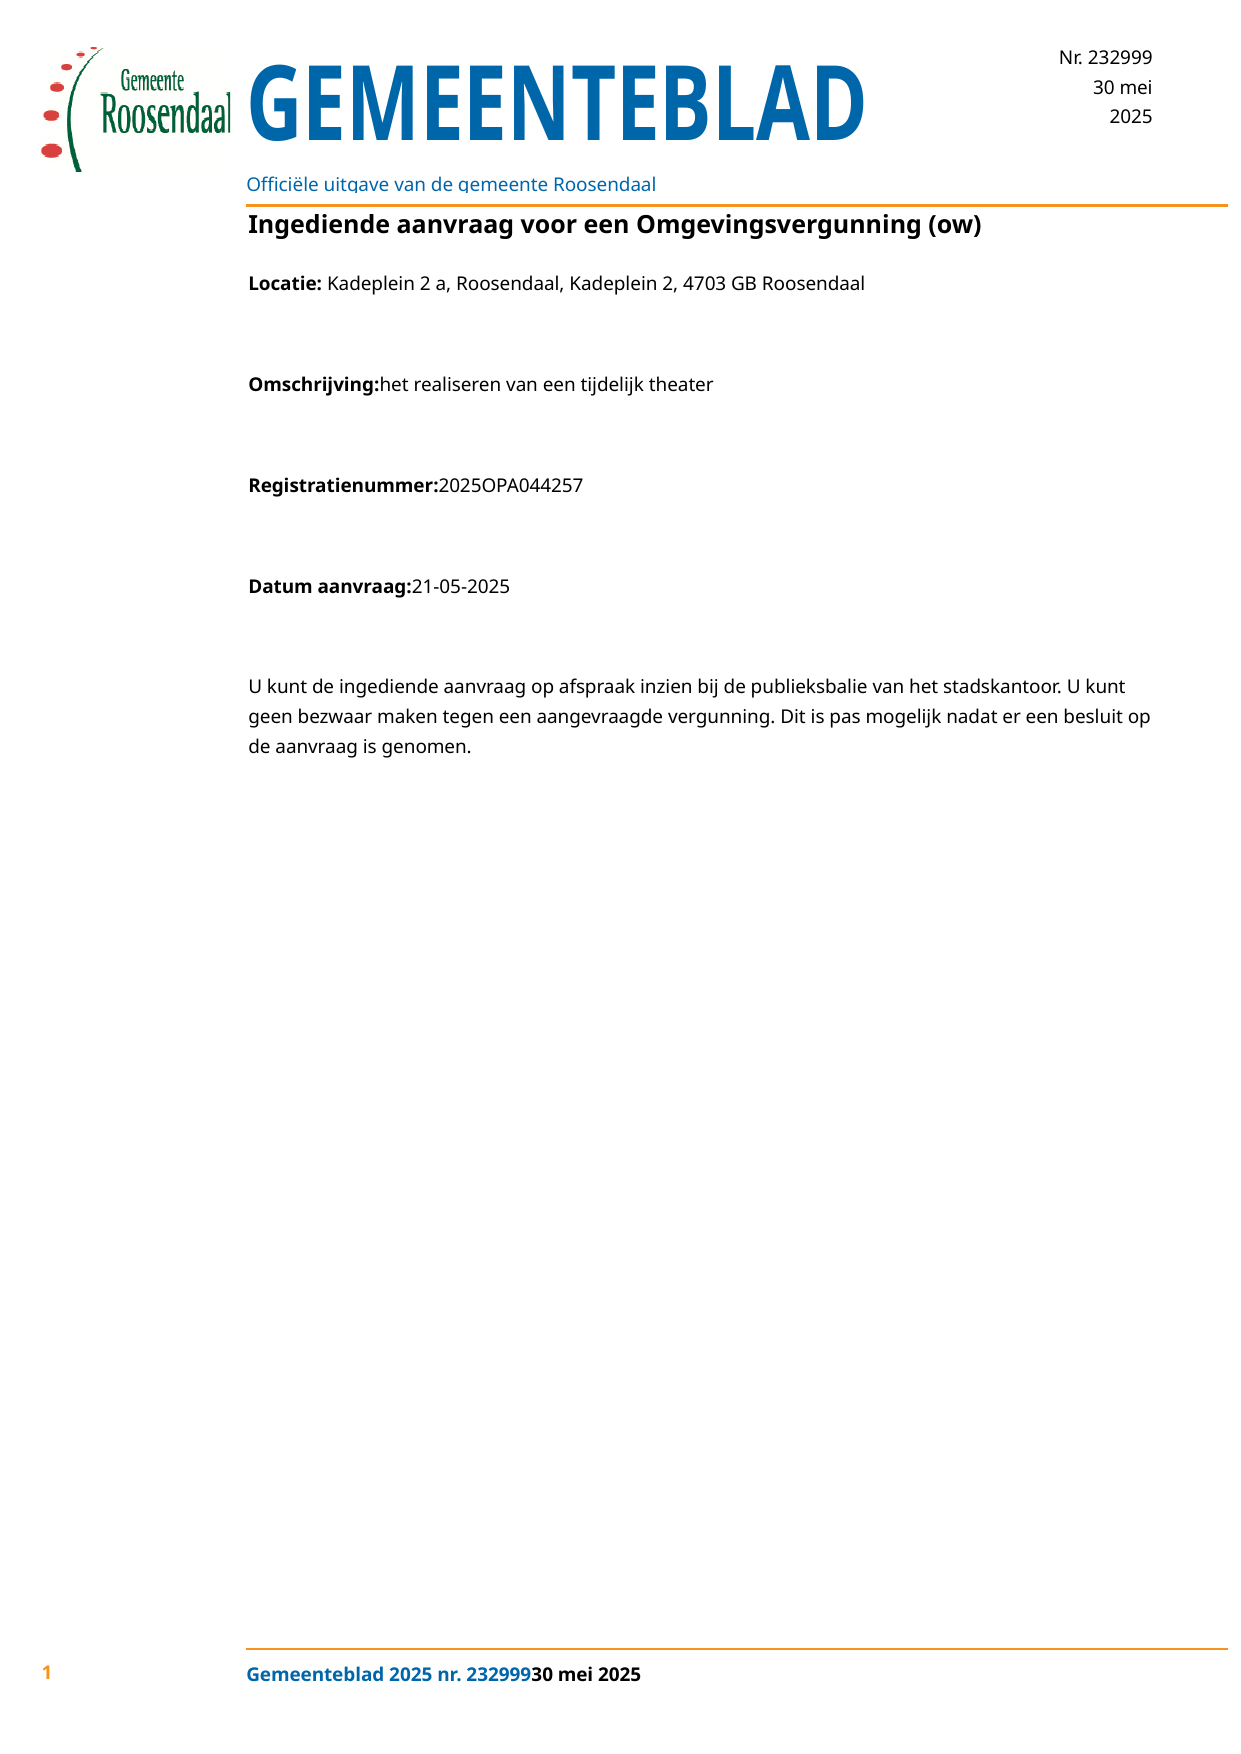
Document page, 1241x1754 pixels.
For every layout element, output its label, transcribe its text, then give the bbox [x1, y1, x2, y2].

text U kunt de ingediende aanvraag op afspraak inzien bij de publieksbalie van het stadskantoor. U kunt geen bezwaar maken tegen een aangevraagde vergunning. Dit is pas mogelijk nadat er een besluit op de aanvraag is genomen. [248, 674, 1152, 758]
text Locatie: Kadeplein 2 a, Roosendaal, Kadeplein 2, 4703 GB Roosendaal [248, 270, 1152, 296]
text Omschrijving:het realiseren van een tijdelijk theater [248, 371, 1152, 397]
text Datum aanvraag:21-05-2025 [248, 573, 1152, 598]
picture [41, 47, 231, 172]
text Ingediende aanvraag voor een Omgevingsvergunning (ow) [248, 207, 1152, 241]
text Registratienummer:2025OPA044257 [248, 472, 1152, 498]
